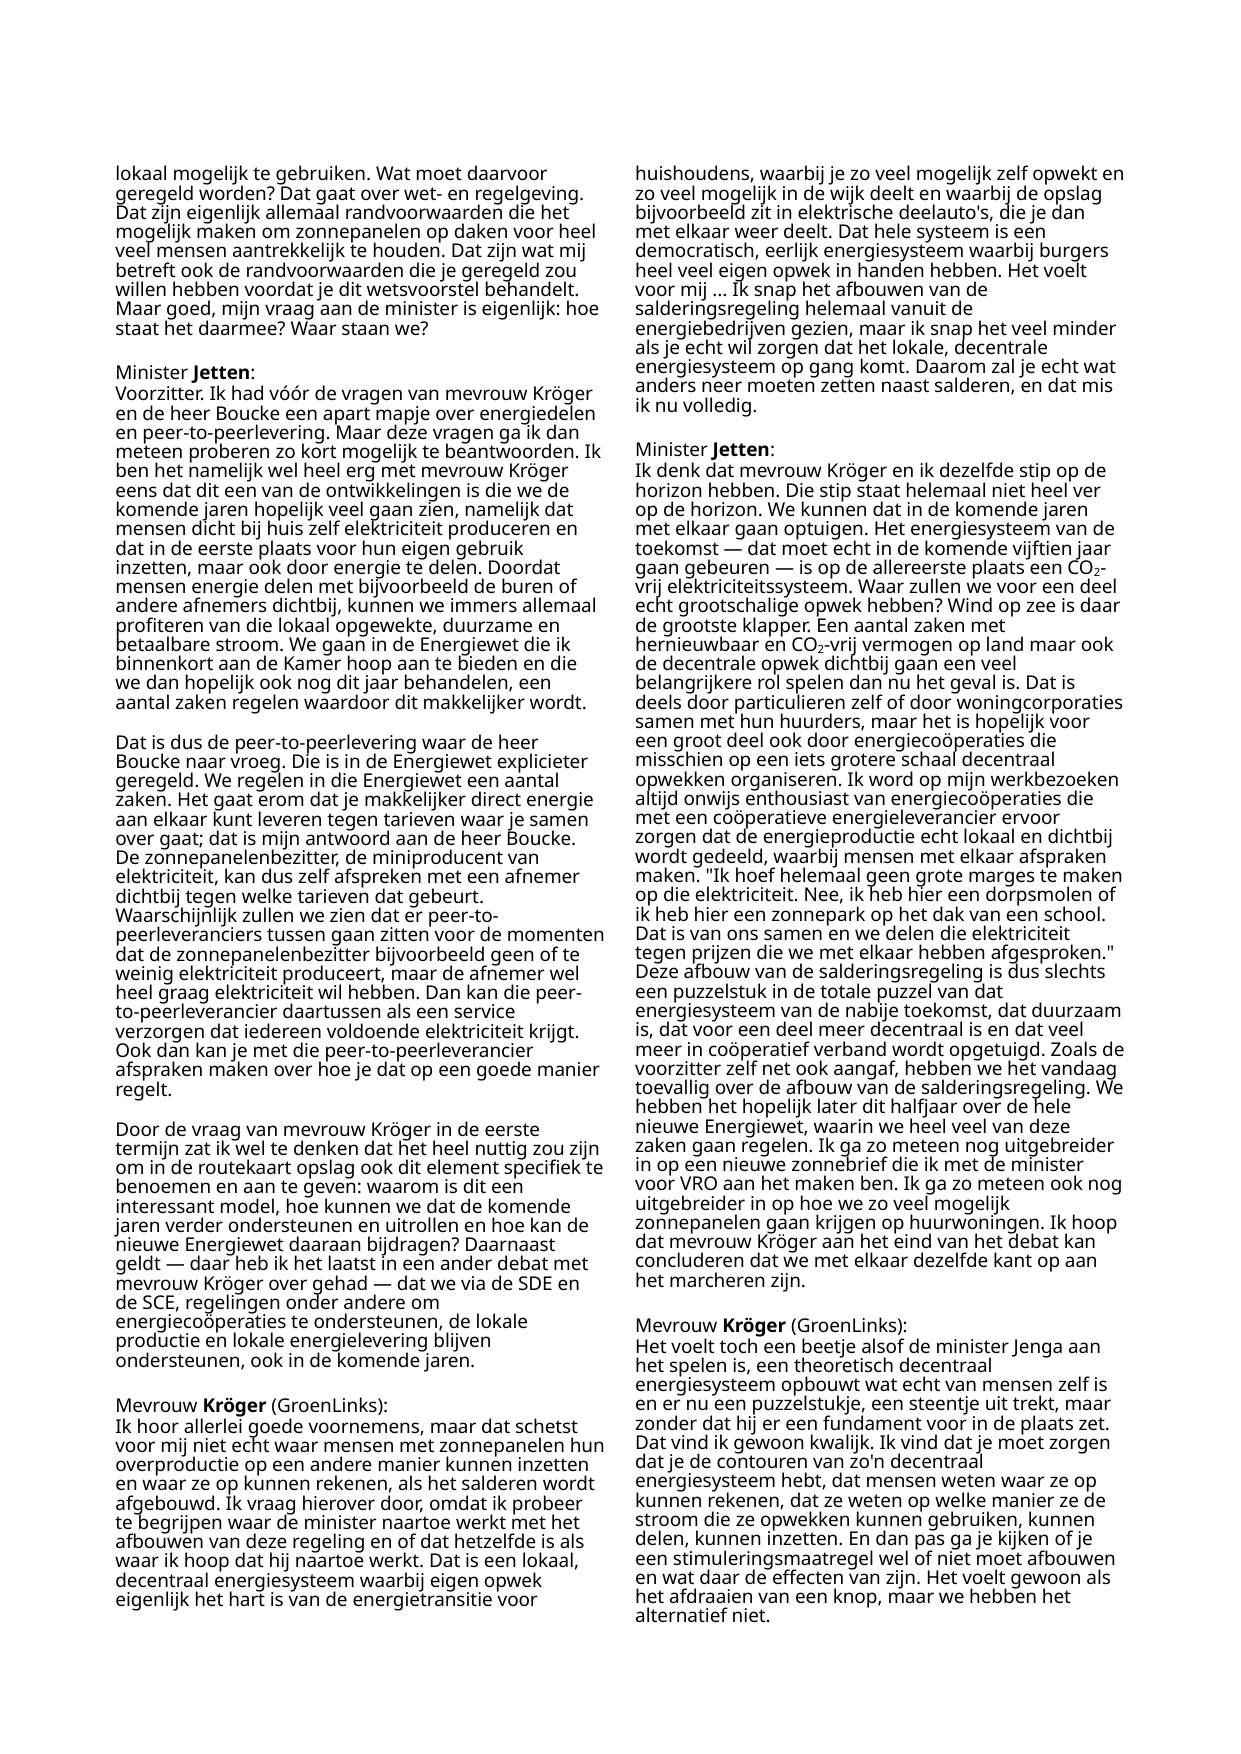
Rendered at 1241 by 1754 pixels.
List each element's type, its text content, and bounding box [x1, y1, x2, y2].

text Dat is dus de peer-to-peerlevering waar de heer Boucke naar vroeg. Die is in de Energiewet explicieter geregeld. We regelen in die Energiewet een aantal zaken. Het gaat erom dat je makkelijker direct energie aan elkaar kunt leveren tegen tarieven waar je samen over gaat; dat is mijn antwoord aan de heer Boucke. De zonnepanelenbezitter, de miniproducent van elektriciteit, kan dus zelf afspreken met een afnemer dichtbij tegen welke tarieven dat gebeurt. Waarschijnlijk zullen we zien dat er peer-to-peerleveranciers tussen gaan zitten voor de momenten dat de zonnepanelenbezitter bijvoorbeeld geen of te weinig elektriciteit produceert, maar de afnemer wel heel graag elektriciteit wil hebben. Dan kan die peer-to-peerleverancier daartussen als een service verzorgen dat iedereen voldoende elektriciteit krijgt. Ook dan kan je met die peer-to-peerleverancier afspraken maken over hoe je dat op een goede manier regelt. [115, 734, 605, 1100]
text Het voelt toch een beetje alsof de minister Jenga aan het spelen is, een theoretisch decentraal energiesysteem opbouwt wat echt van mensen zelf is en er nu een puzzelstukje, een steentje uit trekt, maar zonder dat hij er een fundament voor in de plaats zet. Dat vind ik gewoon kwalijk. Ik vind dat je moet zorgen dat je de contouren van zo'n decentraal energiesysteem hebt, dat mensen weten waar ze op kunnen rekenen, dat ze weten op welke manier ze de stroom die ze opwekken kunnen gebruiken, kunnen delen, kunnen inzetten. En dan pas ga je kijken of je een stimuleringsmaatregel wel of niet moet afbouwen en wat daar de effecten van zijn. Het voelt gewoon als het afdraaien van een knop, maar we hebben het alternatief niet. [635, 1338, 1125, 1627]
text Voorzitter. Ik had vóór de vragen van mevrouw Kröger en de heer Boucke een apart mapje over energiedelen en peer-to-peerlevering. Maar deze vragen ga ik dan meteen proberen zo kort mogelijk te beantwoorden. Ik ben het namelijk wel heel erg met mevrouw Kröger eens dat dit een van de ontwikkelingen is die we de komende jaren hopelijk veel gaan zien, namelijk dat mensen dicht bij huis zelf elektriciteit produceren en dat in de eerste plaats voor hun eigen gebruik inzetten, maar ook door energie te delen. Doordat mensen energie delen met bijvoorbeeld de buren of andere afnemers dichtbij, kunnen we immers allemaal profiteren van die lokaal opgewekte, duurzame en betaalbare stroom. We gaan in de Energiewet die ik binnenkort aan de Kamer hoop aan te bieden en die we dan hopelijk ook nog dit jaar behandelen, een aantal zaken regelen waardoor dit makkelijker wordt. [115, 385, 605, 713]
text Mevrouw Kröger (GroenLinks): [115, 1392, 605, 1418]
text Ik hoor allerlei goede voornemens, maar dat schetst voor mij niet echt waar mensen met zonnepanelen hun overproductie op een andere manier kunnen inzetten en waar ze op kunnen rekenen, als het salderen wordt afgebouwd. Ik vraag hierover door, omdat ik probeer te begrijpen waar de minister naartoe werkt met het afbouwen van deze regeling en of dat hetzelfde is als waar ik hoop dat hij naartoe werkt. Dat is een lokaal, decentraal energiesysteem waarbij eigen opwek eigenlijk het hart is van de energietransitie voor [115, 1418, 605, 1610]
text Minister Jetten: [635, 437, 1125, 462]
text Door de vraag van mevrouw Kröger in de eerste termijn zat ik wel te denken dat het heel nuttig zou zijn om in de routekaart opslag ook dit element specifiek te benoemen en aan te geven: waarom is dit een interessant model, hoe kunnen we dat de komende jaren verder ondersteunen en uitrollen en hoe kan de nieuwe Energiewet daaraan bijdragen? Daarnaast geldt — daar heb ik het laatst in een ander debat met mevrouw Kröger over gehad — dat we via de SDE en de SCE, regelingen onder andere om energiecoöperaties te ondersteunen, de lokale productie en lokale energielevering blijven ondersteunen, ook in de komende jaren. [115, 1121, 605, 1371]
text huishoudens, waarbij je zo veel mogelijk zelf opwekt en zo veel mogelijk in de wijk deelt en waarbij de opslag bijvoorbeeld zit in elektrische deelauto's, die je dan met elkaar weer deelt. Dat hele systeem is een democratisch, eerlijk energiesysteem waarbij burgers heel veel eigen opwek in handen hebben. Het voelt voor mij ... Ik snap het afbouwen van de salderingsregeling helemaal vanuit de energiebedrijven gezien, maar ik snap het veel minder als je echt wil zorgen dat het lokale, decentrale energiesysteem op gang komt. Daarom zal je echt wat anders neer moeten zetten naast salderen, en dat mis ik nu volledig. [635, 165, 1125, 416]
text Mevrouw Kröger (GroenLinks): [635, 1312, 1125, 1338]
text lokaal mogelijk te gebruiken. Wat moet daarvoor geregeld worden? Dat gaat over wet- en regelgeving. Dat zijn eigenlijk allemaal randvoorwaarden die het mogelijk maken om zonnepanelen op daken voor heel veel mensen aantrekkelijk te houden. Dat zijn wat mij betreft ook de randvoorwaarden die je geregeld zou willen hebben voordat je dit wetsvoorstel behandelt. Maar goed, mijn vraag aan de minister is eigenlijk: hoe staat het daarmee? Waar staan we? [115, 165, 605, 339]
text Ik denk dat mevrouw Kröger en ik dezelfde stip op de horizon hebben. Die stip staat helemaal niet heel ver op de horizon. We kunnen dat in de komende jaren met elkaar gaan optuigen. Het energiesysteem van de toekomst — dat moet echt in de komende vijftien jaar gaan gebeuren — is op de allereerste plaats een CO2-vrij elektriciteitssysteem. Waar zullen we voor een deel echt grootschalige opwek hebben? Wind op zee is daar de grootste klapper. Een aantal zaken met hernieuwbaar en CO2-vrij vermogen op land maar ook de decentrale opwek dichtbij gaan een veel belangrijkere rol spelen dan nu het geval is. Dat is deels door particulieren zelf of door woningcorporaties samen met hun huurders, maar het is hopelijk voor een groot deel ook door energiecoöperaties die misschien op een iets grotere schaal decentraal opwekken organiseren. Ik word op mijn werkbezoeken altijd onwijs enthousiast van energiecoöperaties die met een coöperatieve energieleverancier ervoor zorgen dat de energieproductie echt lokaal en dichtbij wordt gedeeld, waarbij mensen met elkaar afspraken maken. "Ik hoef helemaal geen grote marges te maken op die elektriciteit. Nee, ik heb hier een dorpsmolen of ik heb hier een zonnepark op het dak van een school. Dat is van ons samen en we delen die elektriciteit tegen prijzen die we met elkaar hebben afgesproken." Deze afbouw van de salderingsregeling is dus slechts een puzzelstuk in de totale puzzel van dat energiesysteem van de nabije toekomst, dat duurzaam is, dat voor een deel meer decentraal is en dat veel meer in coöperatief verband wordt opgetuigd. Zoals de voorzitter zelf net ook aangaf, hebben we het vandaag toevallig over de afbouw van de salderingsregeling. We hebben het hopelijk later dit halfjaar over de hele nieuwe Energiewet, waarin we heel veel van deze zaken gaan regelen. Ik ga zo meteen nog uitgebreider in op een nieuwe zonnebrief die ik met de minister voor VRO aan het maken ben. Ik ga zo meteen ook nog uitgebreider in op hoe we zo veel mogelijk zonnepanelen gaan krijgen op huurwoningen. Ik hoop dat mevrouw Kröger aan het eind van het debat kan concluderen dat we met elkaar dezelfde kant op aan het marcheren zijn. [635, 462, 1125, 1291]
text Minister Jetten: [115, 359, 605, 385]
